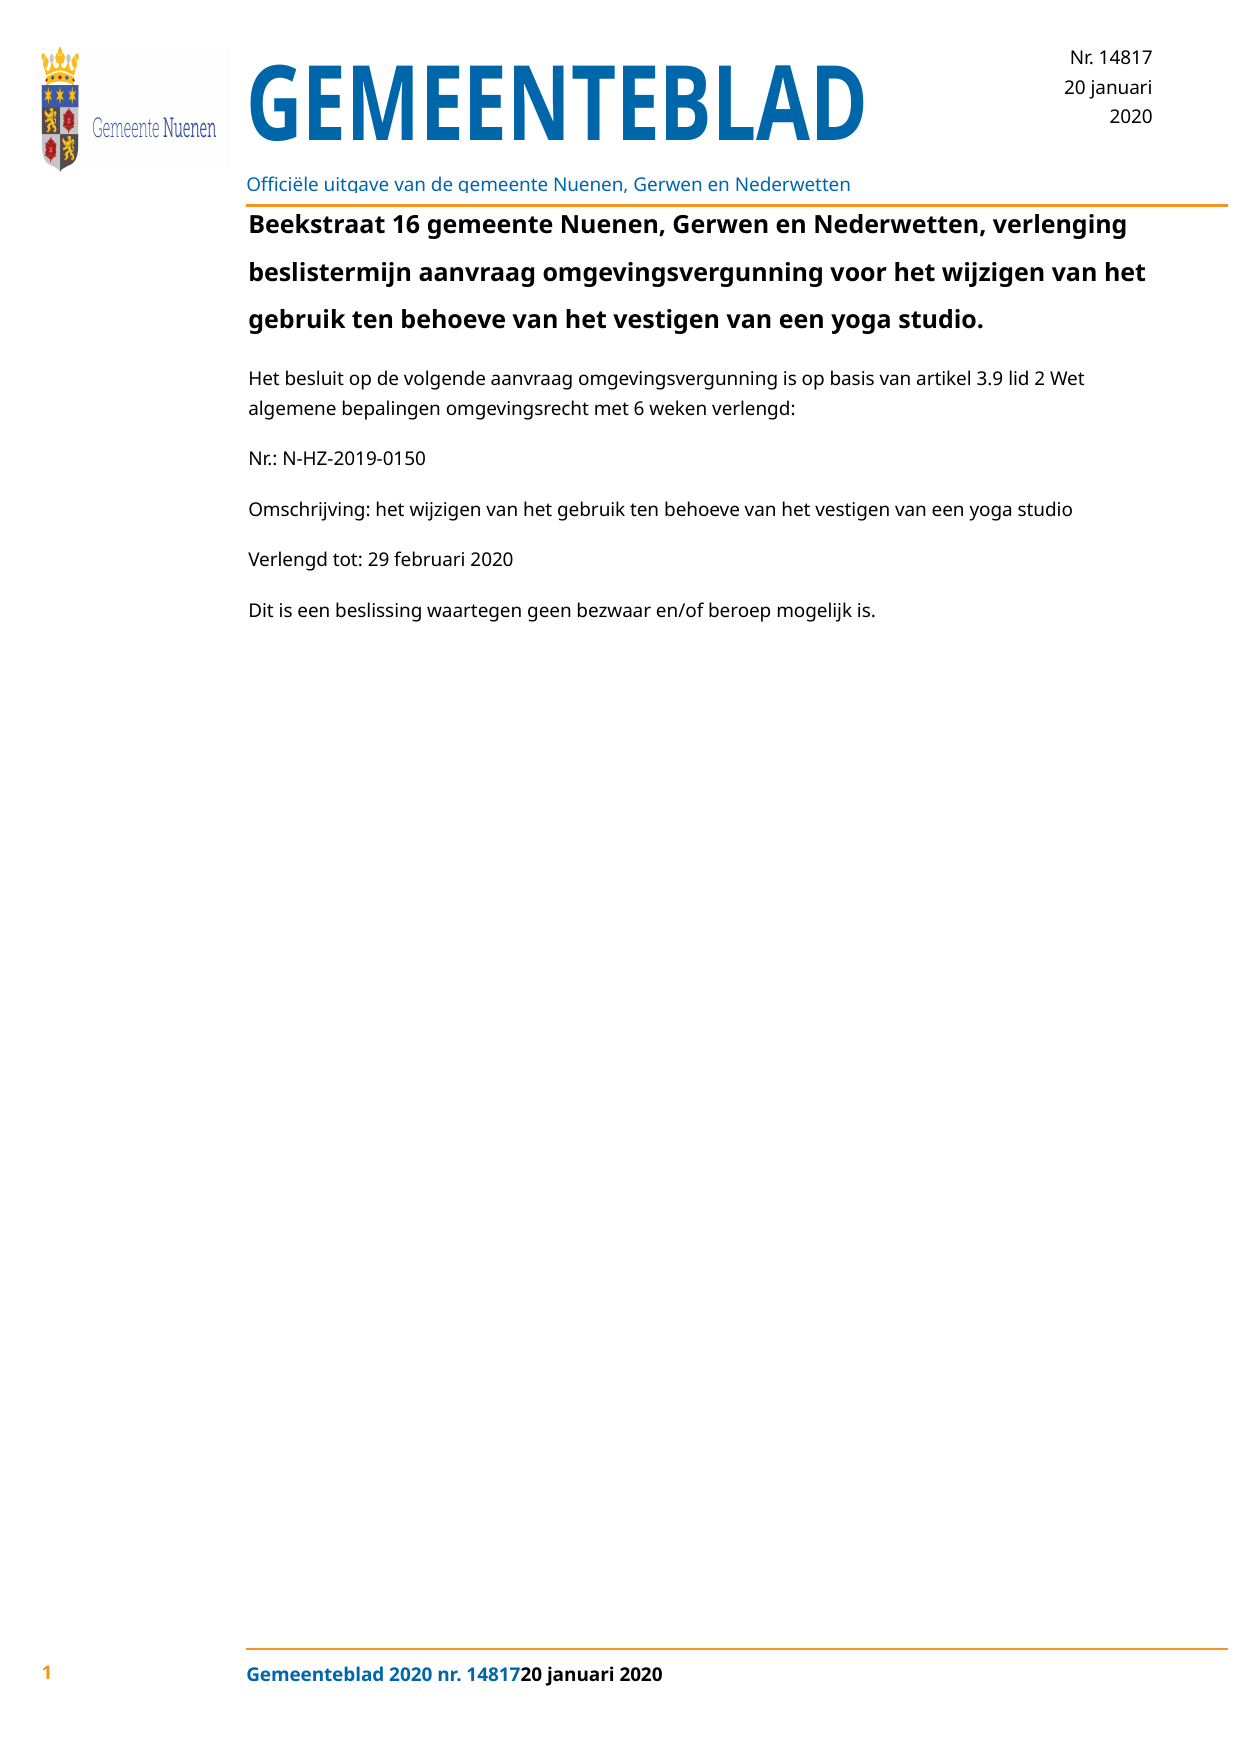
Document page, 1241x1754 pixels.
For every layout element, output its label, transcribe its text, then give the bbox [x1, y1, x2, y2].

picture [41, 47, 231, 172]
text Omschrijving: het wijzigen van het gebruik ten behoeve van het vestigen van een yoga studio [248, 496, 1152, 522]
text Nr.: N-HZ-2019-0150 [248, 446, 1152, 471]
text Beekstraat 16 gemeente Nuenen, Gerwen en Nederwetten, verlenging beslistermijn aanvraag omgevingsvergunning voor het wijzigen van het gebruik ten behoeve van het vestigen van een yoga studio. [248, 207, 1152, 336]
text Het besluit op de volgende aanvraag omgevingsvergunning is op basis van artikel 3.9 lid 2 Wet algemene bepalingen omgevingsrecht met 6 weken verlengd: [248, 366, 1152, 421]
text Verlengd tot: 29 februari 2020 [248, 546, 1152, 572]
text Dit is een beslissing waartegen geen bezwaar en/of beroep mogelijk is. [248, 597, 1152, 622]
